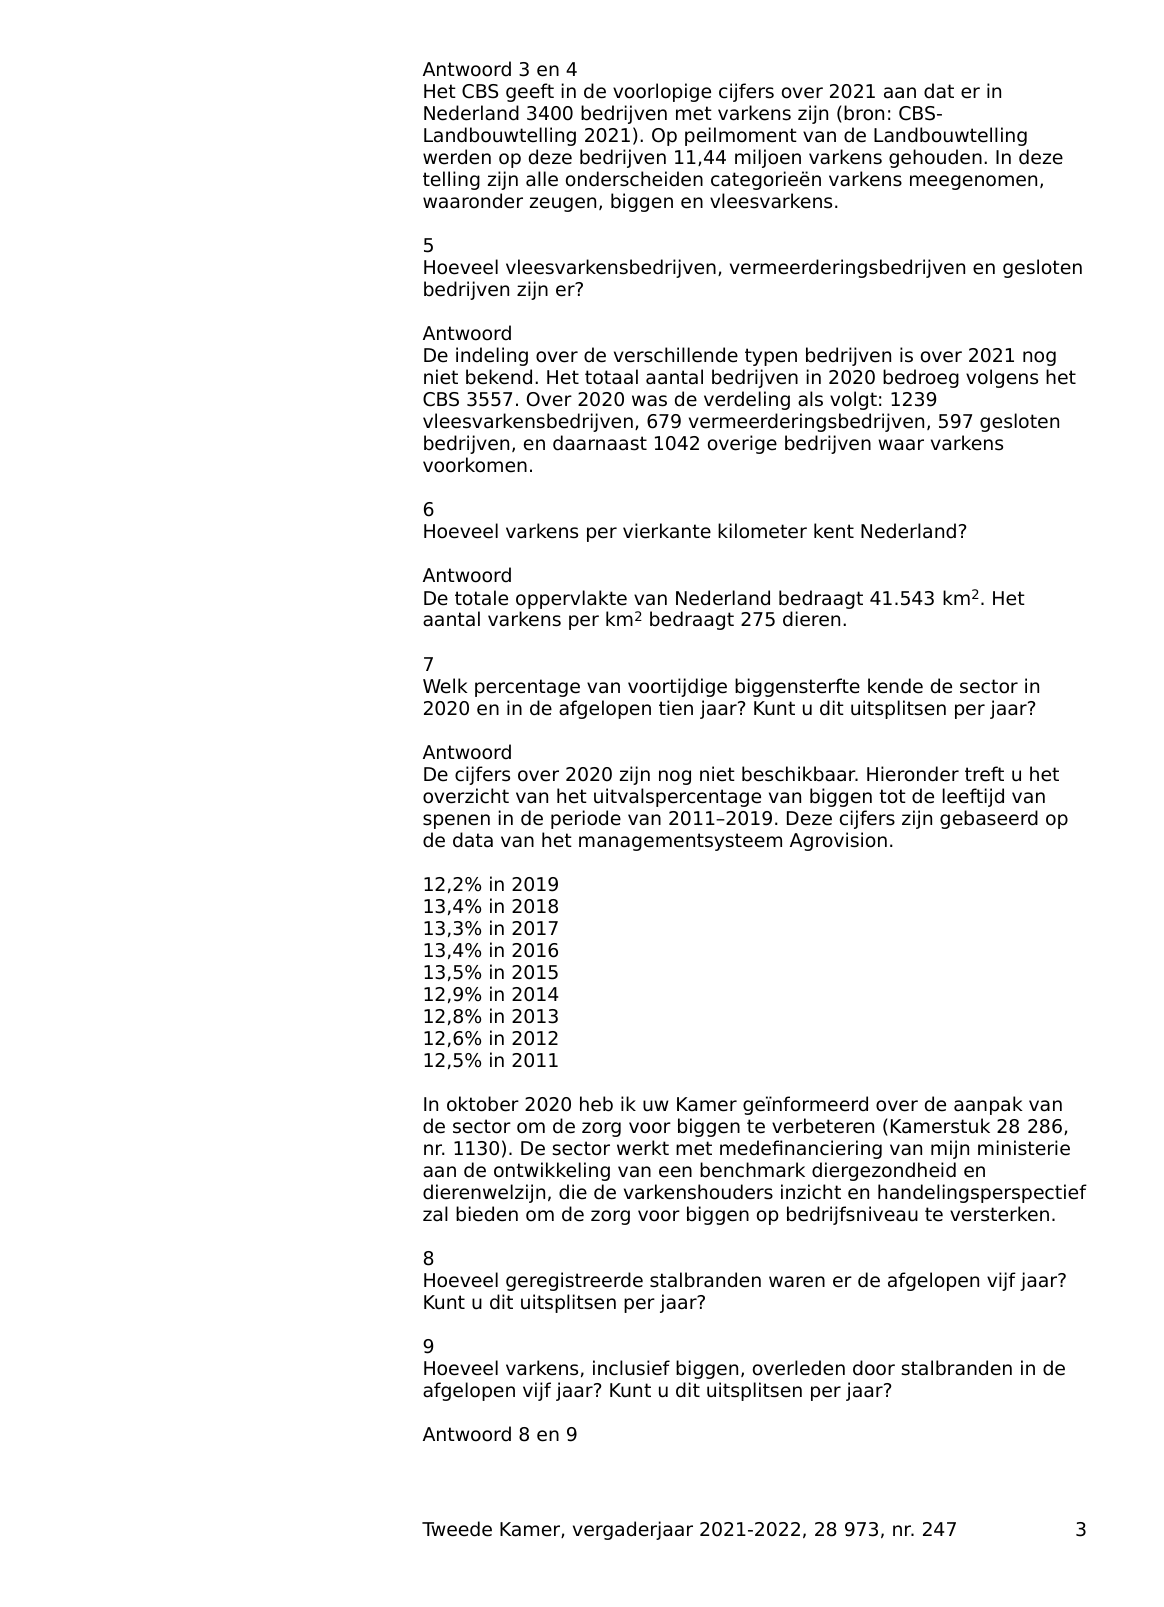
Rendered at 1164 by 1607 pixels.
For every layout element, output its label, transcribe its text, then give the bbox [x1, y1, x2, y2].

text 12,9% in 2014 [422, 984, 1087, 1006]
text 13,4% in 2018 [422, 896, 1087, 918]
text De cijfers over 2020 zijn nog niet beschikbaar. Hieronder treft u het overzicht van het uitvalspercentage van biggen tot de leeftijd van spenen in de periode van 2011–2019. Deze cijfers zijn gebaseerd op de data van het managementsysteem Agrovision. [422, 764, 1087, 852]
text Het CBS geeft in de voorlopige cijfers over 2021 aan dat er in Nederland 3400 bedrijven met varkens zijn (bron: CBS-Landbouwtelling 2021). Op peilmoment van de Landbouwtelling werden op deze bedrijven 11,44 miljoen varkens gehouden. In deze telling zijn alle onderscheiden categorieën varkens meegenomen, waaronder zeugen, biggen en vleesvarkens. [422, 81, 1087, 213]
text 13,5% in 2015 [422, 962, 1087, 984]
text 9 [422, 1336, 1087, 1358]
text 6 [422, 499, 1087, 521]
text Antwoord 3 en 4 [422, 59, 1087, 81]
text In oktober 2020 heb ik uw Kamer geïnformeerd over de aanpak van de sector om de zorg voor biggen te verbeteren (Kamerstuk 28 286, nr. 1130). De sector werkt met medefinanciering van mijn ministerie aan de ontwikkeling van een benchmark diergezondheid en dierenwelzijn, die de varkenshouders inzicht en handelingsperspectief zal bieden om de zorg voor biggen op bedrijfsniveau te versterken. [422, 1094, 1087, 1226]
text Antwoord [422, 565, 1087, 587]
text De indeling over de verschillende typen bedrijven is over 2021 nog niet bekend. Het totaal aantal bedrijven in 2020 bedroeg volgens het CBS 3557. Over 2020 was de verdeling als volgt: 1239 vleesvarkensbedrijven, 679 vermeerderingsbedrijven, 597 gesloten bedrijven, en daarnaast 1042 overige bedrijven waar varkens voorkomen. [422, 345, 1087, 477]
text 13,3% in 2017 [422, 918, 1087, 940]
text Antwoord [422, 742, 1087, 764]
text De totale oppervlakte van Nederland bedraagt 41.543 km2. Het aantal varkens per km2 bedraagt 275 dieren. [422, 587, 1087, 631]
text Welk percentage van voortijdige biggensterfte kende de sector in 2020 en in de afgelopen tien jaar? Kunt u dit uitsplitsen per jaar? [422, 676, 1087, 719]
text 5 [422, 235, 1087, 257]
text 12,5% in 2011 [422, 1049, 1087, 1072]
text 13,4% in 2016 [422, 940, 1087, 962]
text Antwoord [422, 323, 1087, 345]
text 7 [422, 653, 1087, 676]
text Antwoord 8 en 9 [422, 1424, 1087, 1446]
text 12,2% in 2019 [422, 874, 1087, 896]
text Hoeveel vleesvarkensbedrijven, vermeerderingsbedrijven en gesloten bedrijven zijn er? [422, 257, 1087, 301]
text 8 [422, 1248, 1087, 1270]
text 12,8% in 2013 [422, 1006, 1087, 1028]
text 12,6% in 2012 [422, 1028, 1087, 1049]
text Hoeveel varkens, inclusief biggen, overleden door stalbranden in de afgelopen vijf jaar? Kunt u dit uitsplitsen per jaar? [422, 1358, 1087, 1402]
text Hoeveel varkens per vierkante kilometer kent Nederland? [422, 521, 1087, 543]
text Hoeveel geregistreerde stalbranden waren er de afgelopen vijf jaar? Kunt u dit uitsplitsen per jaar? [422, 1270, 1087, 1314]
